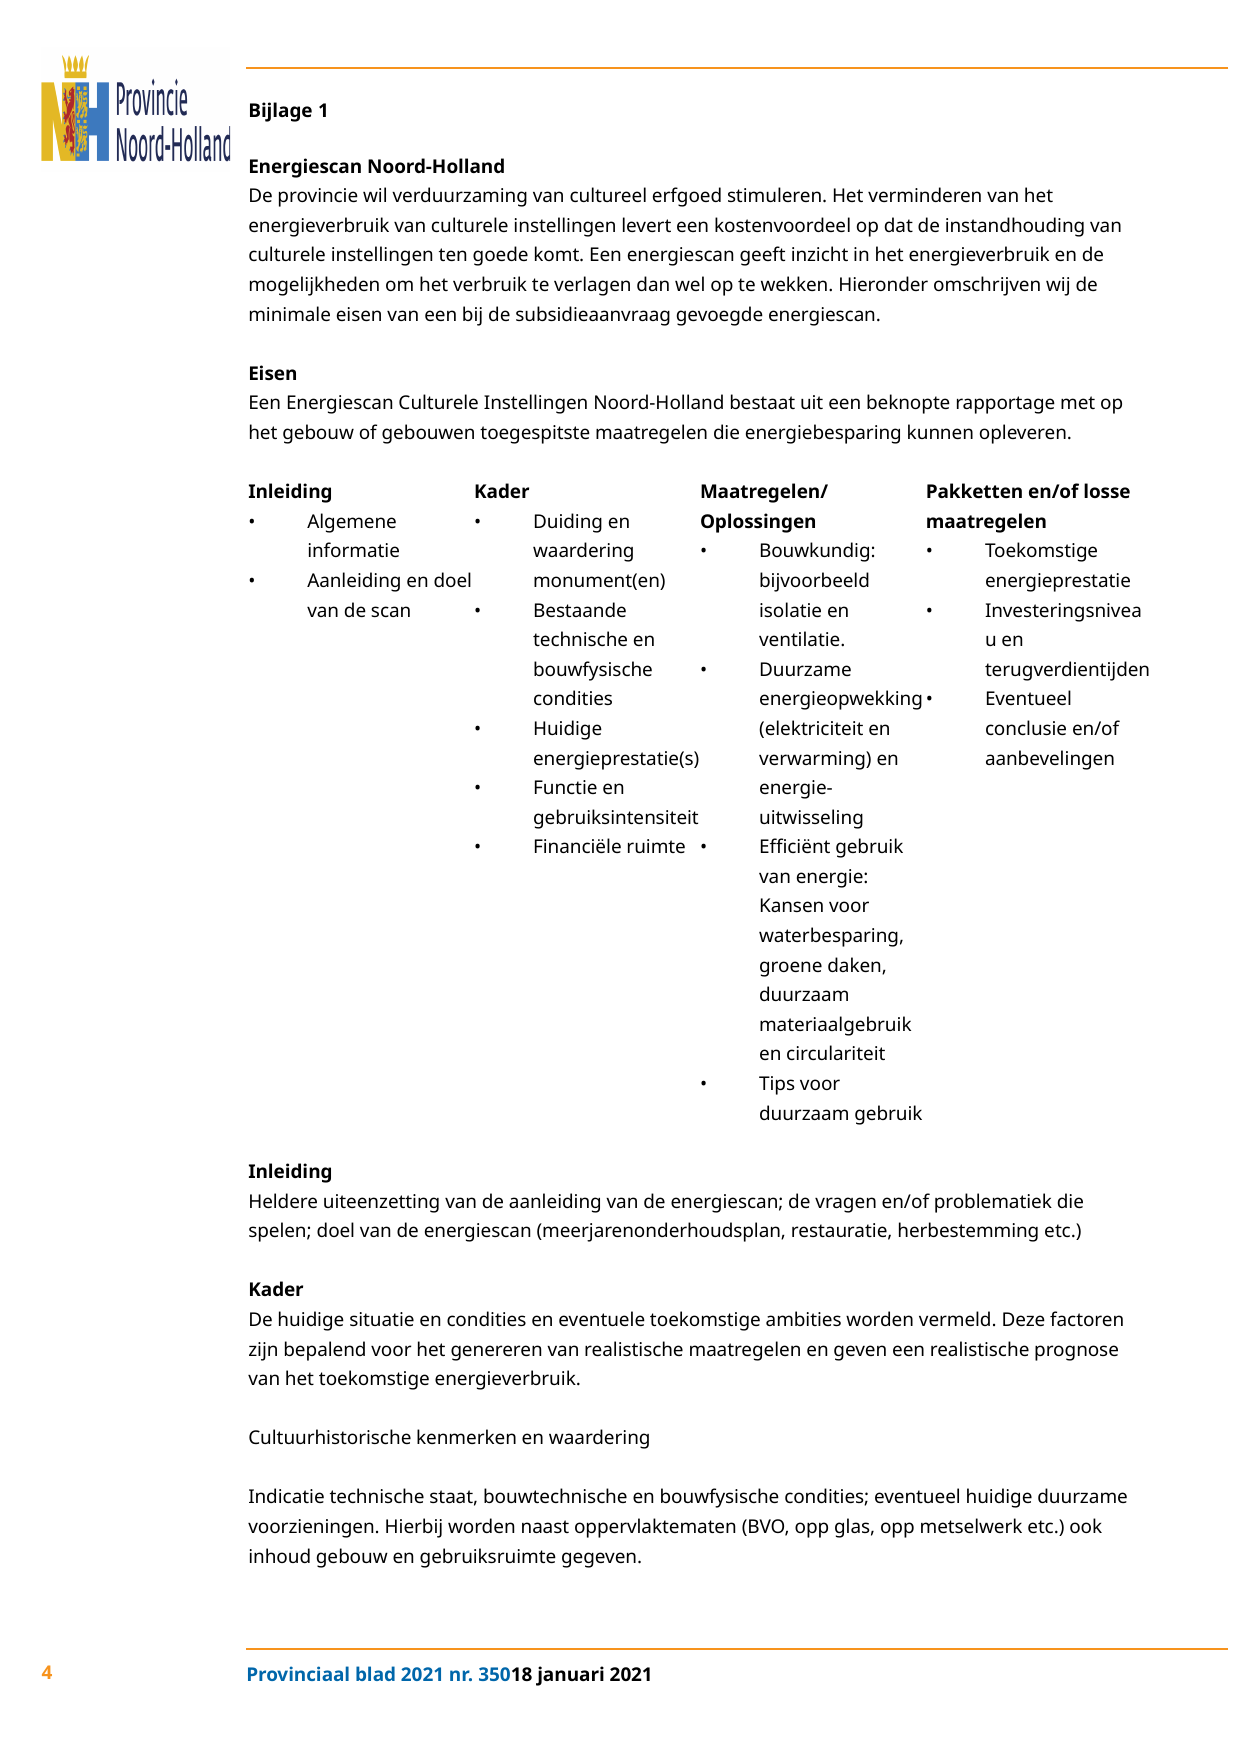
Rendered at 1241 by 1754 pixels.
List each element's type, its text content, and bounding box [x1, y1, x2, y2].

text Indicatie technische staat, bouwtechnische en bouwfysische condities; eventueel huidige duurzame voorzieningen. Hierbij worden naast oppervlaktematen (BVO, opp glas, opp metselwerk etc.) ook inhoud gebouw en gebruiksruimte gegeven. [248, 1484, 1152, 1568]
table_header Maatregelen/ Oplossingen Bouwkundig: bijvoorbeeld isolatie en ventilatie. Duurzame energieopwekking (elektriciteit en verwarming) en energie-uitwisseling Efficiënt gebruik van energie: Kansen voor waterbesparing, groene daken, duurzaam materiaalgebruik en circulariteit Tips voor duurzaam gebruik [700, 479, 926, 1125]
text Kader [248, 1277, 1152, 1302]
text Inleiding [248, 1158, 1152, 1184]
text Heldere uiteenzetting van de aanleiding van de energiescan; de vragen en/of problematiek die spelen; doel van de energiescan (meerjarenonderhoudsplan, restauratie, herbestemming etc.) [248, 1188, 1152, 1243]
table_header Kader Duiding en waardering monument(en) Bestaande technische en bouwfysische condities Huidige energieprestatie(s) Functie en gebruiksintensiteit Financiële ruimte [474, 479, 700, 1125]
text Cultuurhistorische kenmerken en waardering [248, 1424, 1152, 1450]
text Energiescan Noord-Holland [248, 153, 1152, 179]
table_header Inleiding Algemene informatie Aanleiding en doel van de scan [248, 479, 474, 1125]
text Bijlage 1 [248, 95, 1152, 123]
text Eisen [248, 360, 1152, 386]
table_header Pakketten en/of losse maatregelen Toekomstige energieprestatie Investeringsniveau en terugverdientijden Eventueel conclusie en/of aanbevelingen [926, 479, 1152, 1125]
text De provincie wil verduurzaming van cultureel erfgoed stimuleren. Het verminderen van het energieverbruik van culturele instellingen levert een kostenvoordeel op dat de instandhouding van culturele instellingen ten goede komt. Een energiescan geeft inzicht in het energieverbruik en de mogelijkheden om het verbruik te verlagen dan wel op te wekken. Hieronder omschrijven wij de minimale eisen van een bij de subsidieaanvraag gevoegde energiescan. [248, 182, 1152, 327]
picture [41, 47, 231, 172]
text De huidige situatie en condities en eventuele toekomstige ambities worden vermeld. Deze factoren zijn bepalend voor het genereren van realistische maatregelen en geven een realistische prognose van het toekomstige energieverbruik. [248, 1306, 1152, 1391]
text Een Energiescan Culturele Instellingen Noord-Holland bestaat uit een beknopte rapportage met op het gebouw of gebouwen toegespitste maatregelen die energiebesparing kunnen opleveren. [248, 389, 1152, 445]
